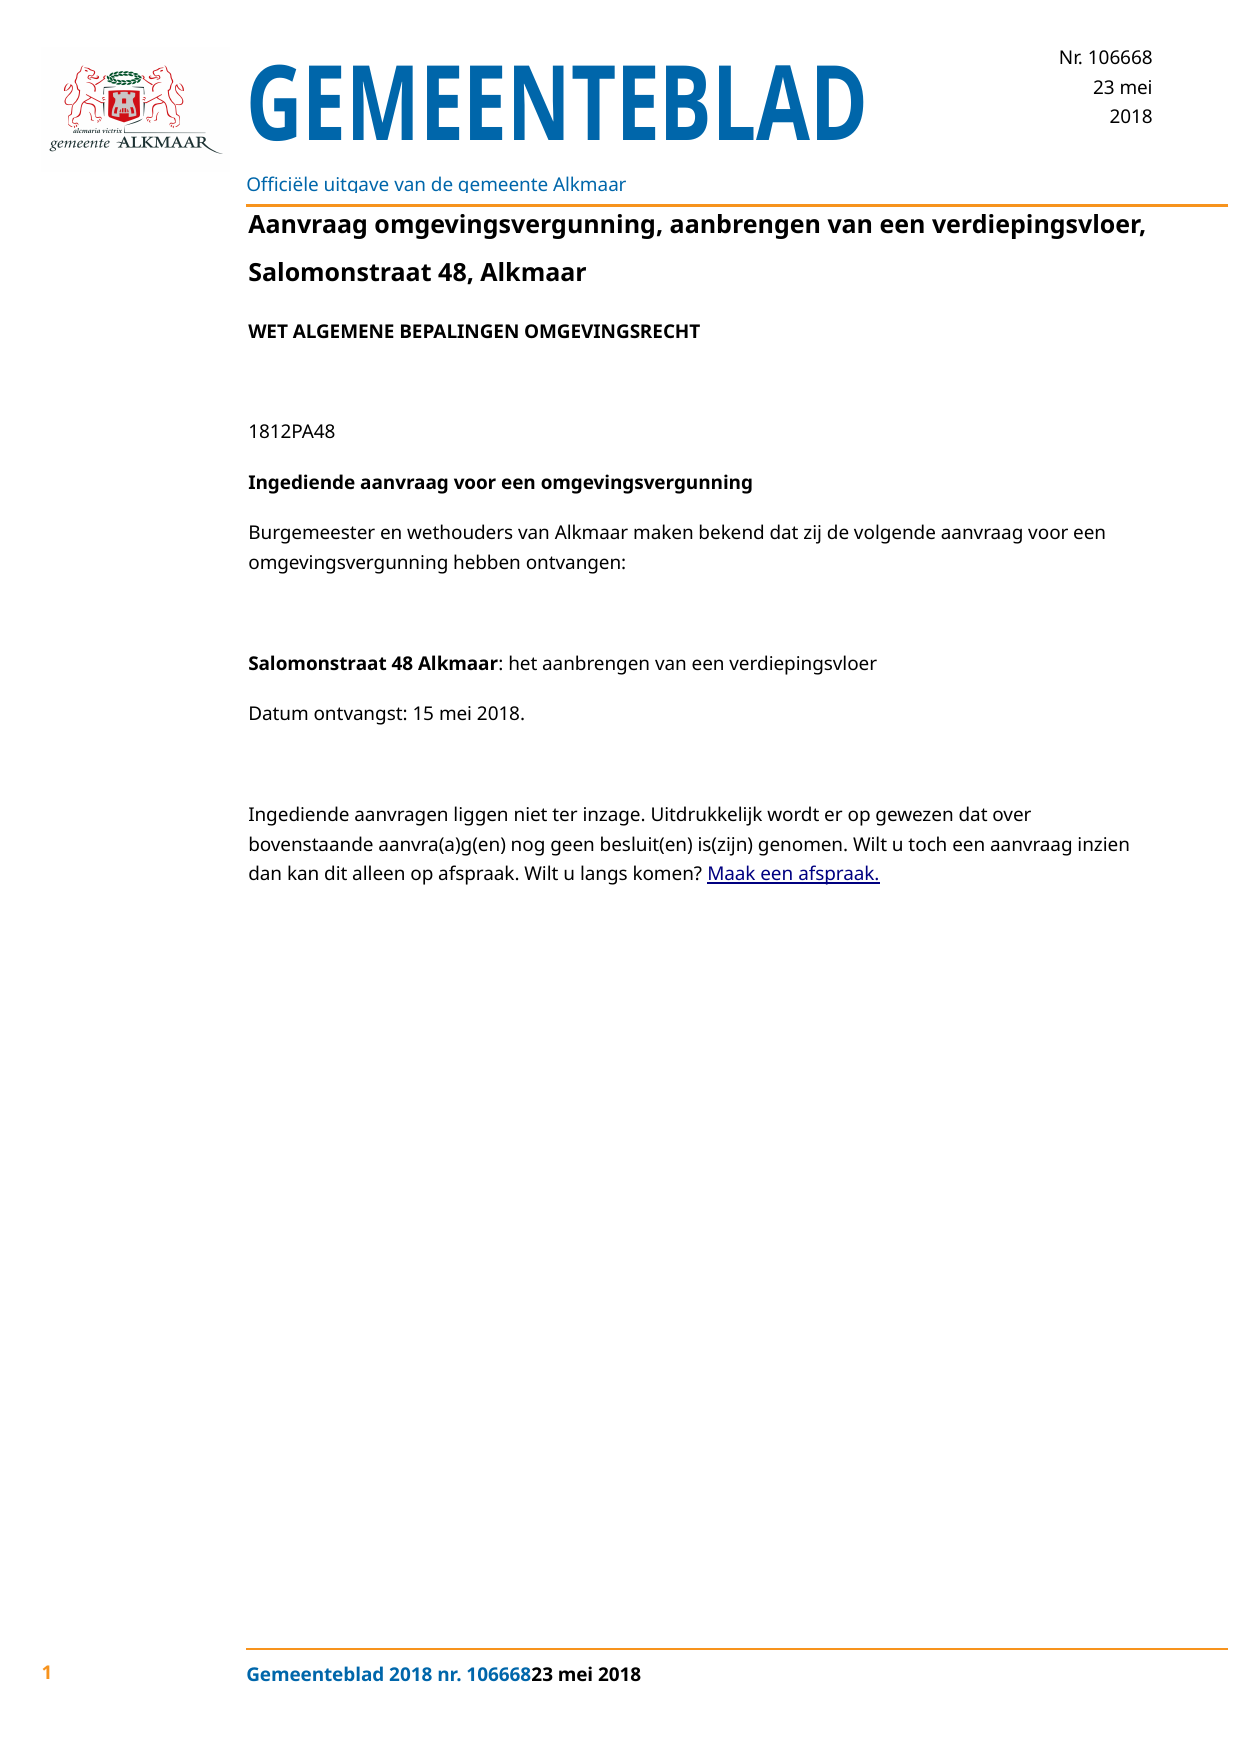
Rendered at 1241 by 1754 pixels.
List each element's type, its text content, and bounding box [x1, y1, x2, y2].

text Salomonstraat 48 Alkmaar: het aanbrengen van een verdiepingsvloer [248, 650, 1152, 676]
text WET ALGEMENE BEPALINGEN OMGEVINGSRECHT [248, 318, 1152, 344]
text 1812PA48 [248, 419, 1152, 444]
text Datum ontvangst: 15 mei 2018. [248, 700, 1152, 726]
picture [41, 47, 231, 172]
text Ingediende aanvraag voor een omgevingsvergunning [248, 469, 1152, 495]
text Ingediende aanvragen liggen niet ter inzage. Uitdrukkelijk wordt er op gewezen dat over bovenstaande aanvra(a)g(en) nog geen besluit(en) is(zijn) genomen. Wilt u toch een aanvraag inzien dan kan dit alleen op afspraak. Wilt u langs komen? Maak een afspraak. [248, 801, 1152, 886]
text Burgemeester en wethouders van Alkmaar maken bekend dat zij de volgende aanvraag voor een omgevingsvergunning hebben ontvangen: [248, 519, 1152, 575]
text Aanvraag omgevingsvergunning, aanbrengen van een verdiepingsvloer, Salomonstraat 48, Alkmaar [248, 207, 1152, 288]
